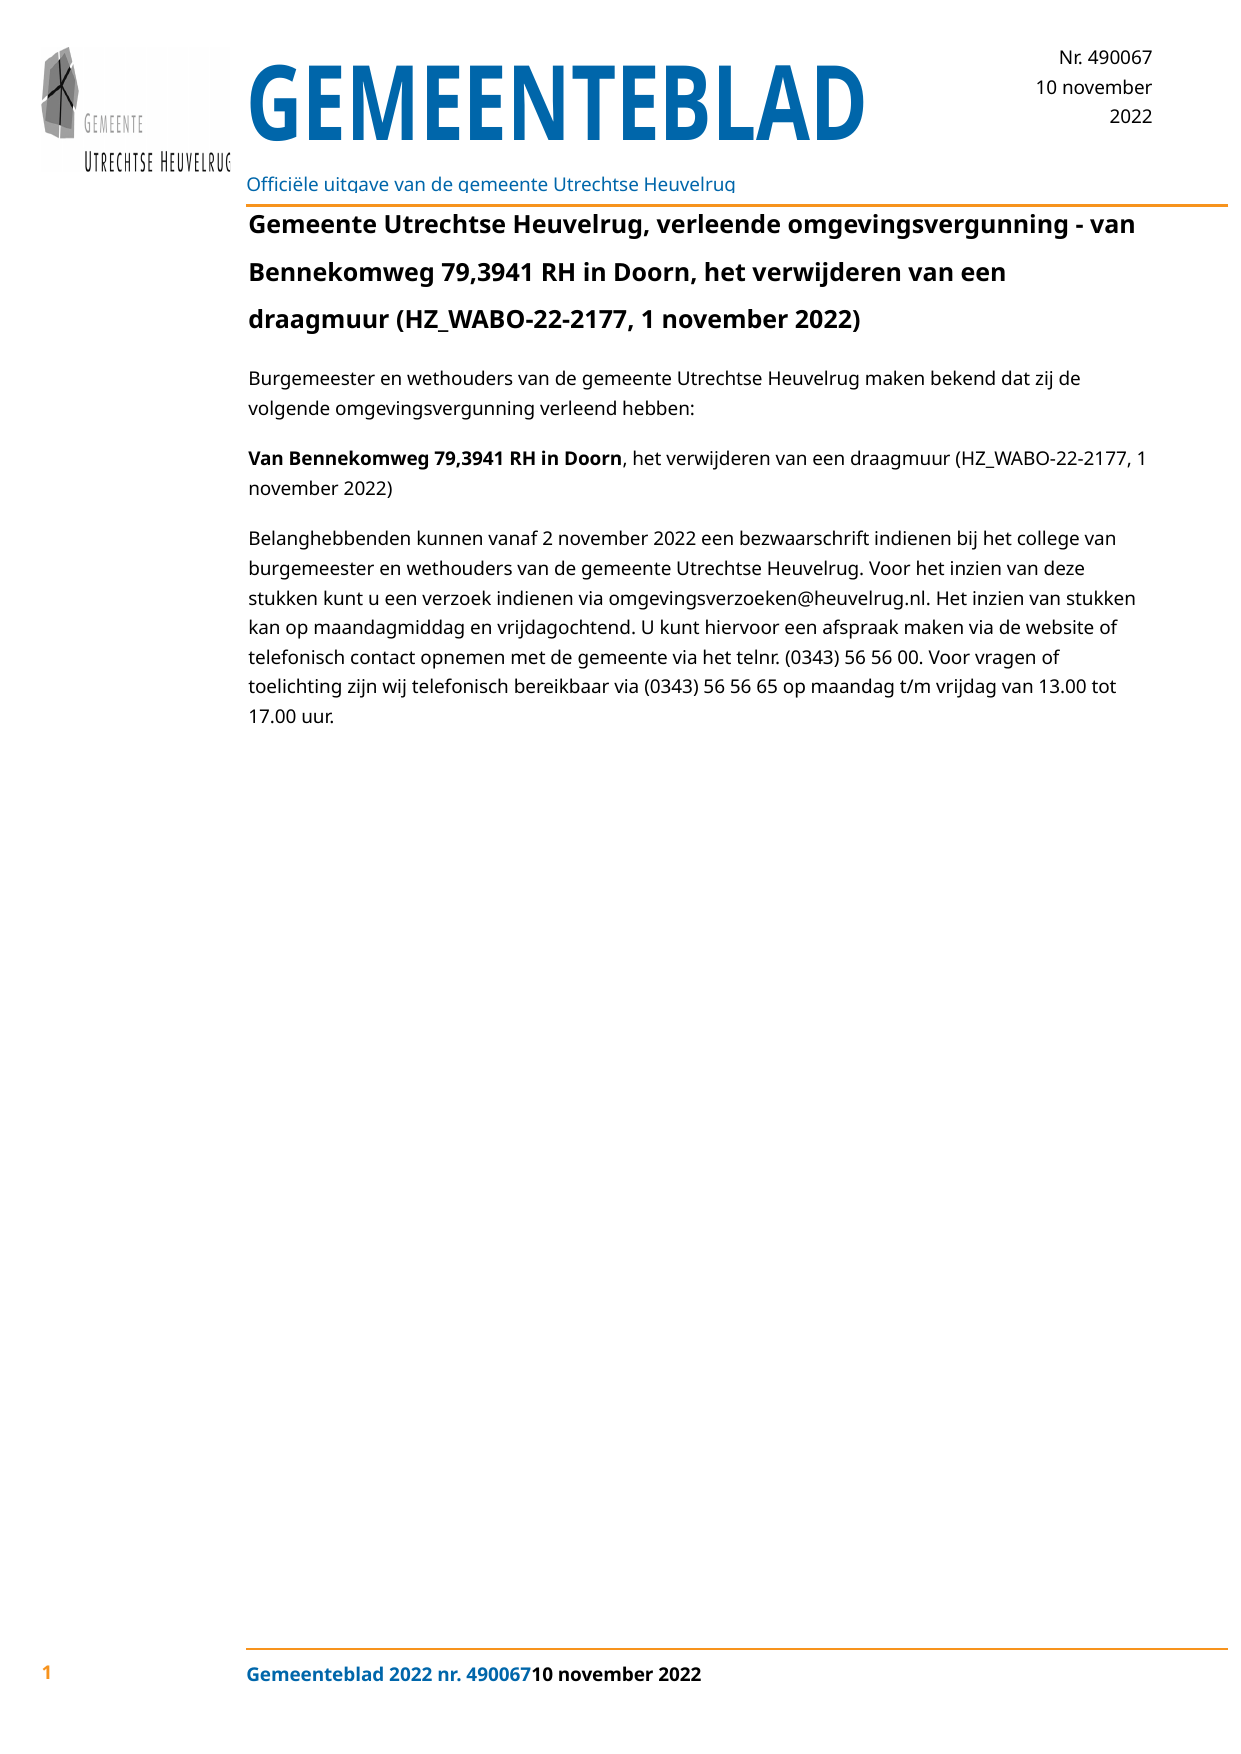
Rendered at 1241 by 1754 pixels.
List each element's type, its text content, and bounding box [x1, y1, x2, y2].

text Belanghebbenden kunnen vanaf 2 november 2022 een bezwaarschrift indienen bij het college van burgemeester en wethouders van de gemeente Utrechtse Heuvelrug. Voor het inzien van deze stukken kunt u een verzoek indienen via omgevingsverzoeken@heuvelrug.nl. Het inzien van stukken kan op maandagmiddag en vrijdagochtend. U kunt hiervoor een afspraak maken via de website of telefonisch contact opnemen met de gemeente via het telnr. (0343) 56 56 00. Voor vragen of toelichting zijn wij telefonisch bereikbaar via (0343) 56 56 65 op maandag t/m vrijdag van 13.00 tot 17.00 uur. [248, 526, 1152, 729]
text Gemeente Utrechtse Heuvelrug, verleende omgevingsvergunning - van Bennekomweg 79,3941 RH in Doorn, het verwijderen van een draagmuur (HZ_WABO-22-2177, 1 november 2022) [248, 207, 1152, 336]
text Van Bennekomweg 79,3941 RH in Doorn, het verwijderen van een draagmuur (HZ_WABO-22-2177, 1 november 2022) [248, 446, 1152, 501]
picture [41, 47, 231, 172]
text Burgemeester en wethouders van de gemeente Utrechtse Heuvelrug maken bekend dat zij de volgende omgevingsvergunning verleend hebben: [248, 366, 1152, 421]
